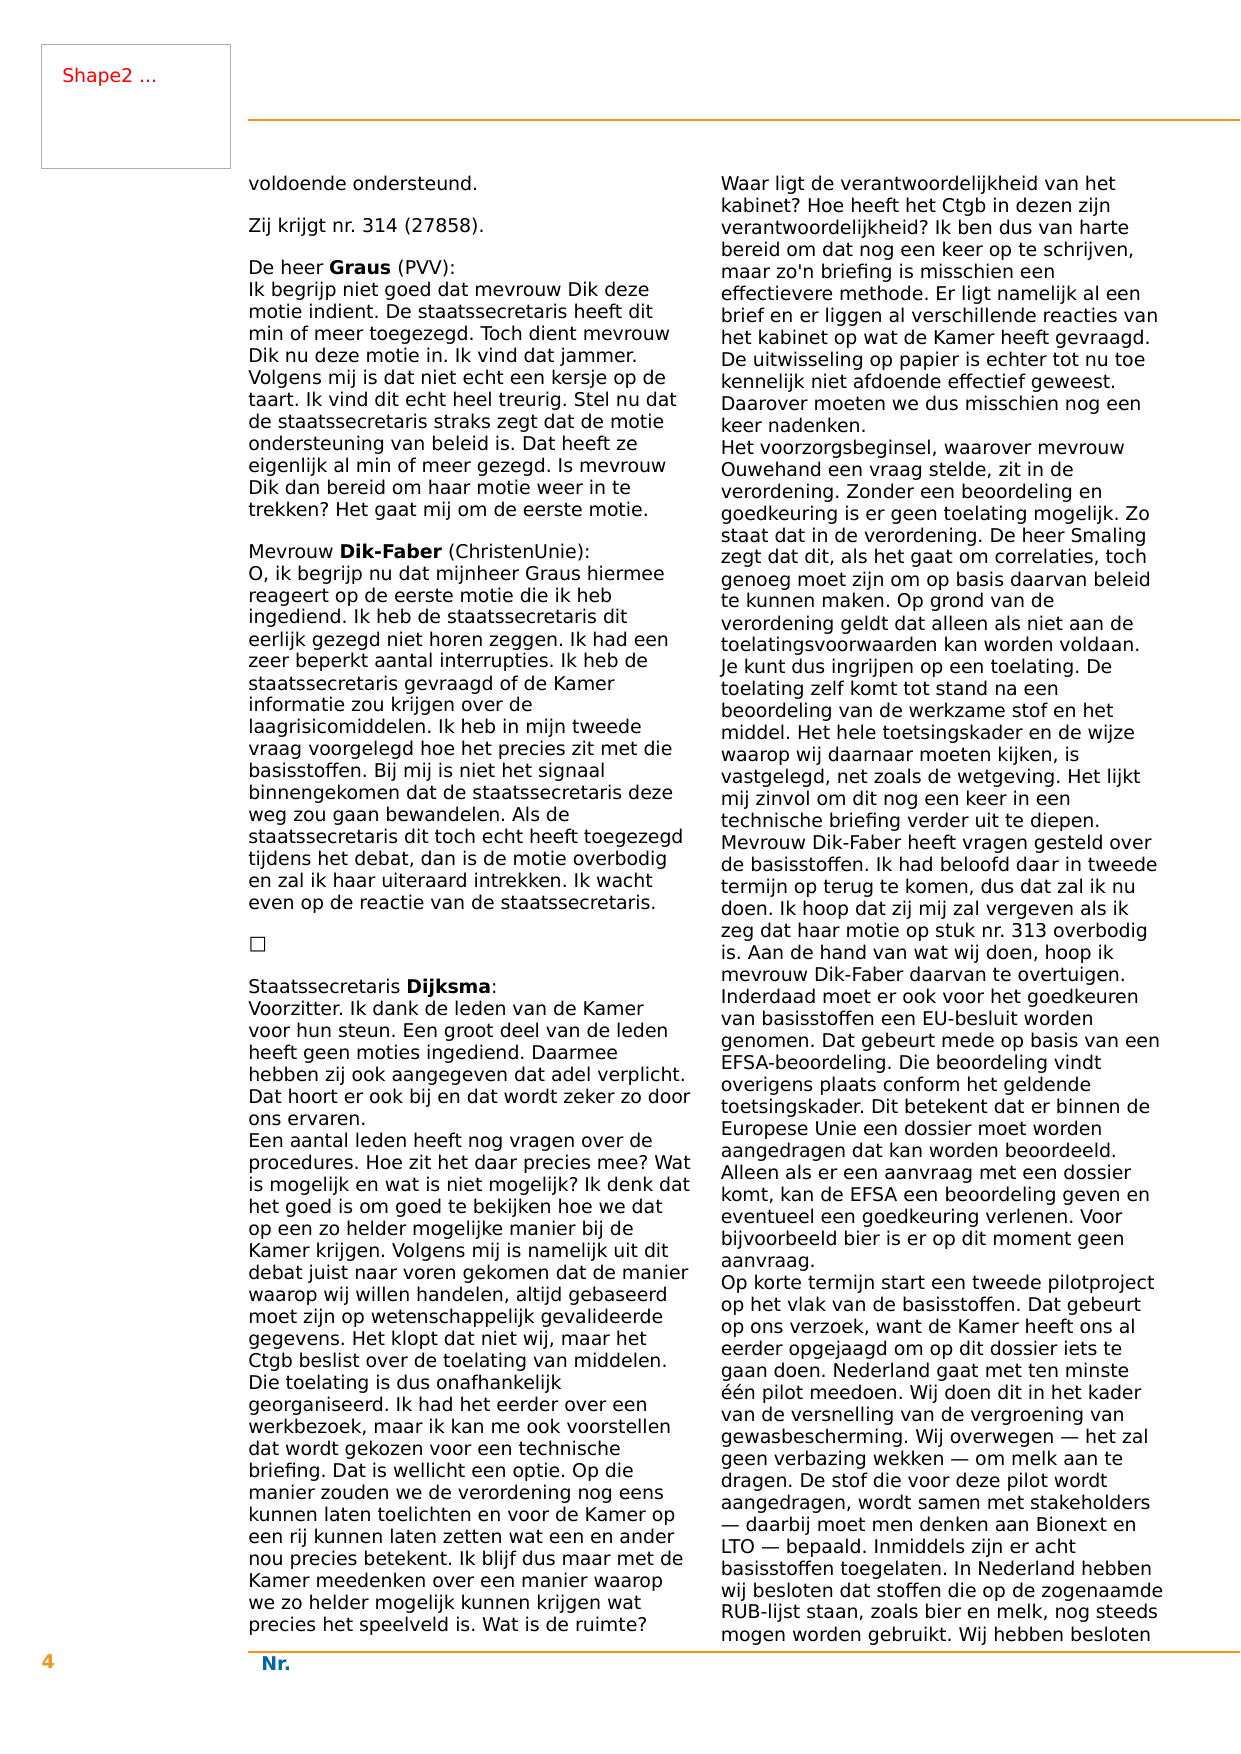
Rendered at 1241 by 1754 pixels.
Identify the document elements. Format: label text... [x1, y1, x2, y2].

text Waar ligt de verantwoordelijkheid van het kabinet? Hoe heeft het Ctgb in dezen zijn verantwoordelijkheid? Ik ben dus van harte bereid om dat nog een keer op te schrijven, maar zo'n briefing is misschien een effectievere methode. Er ligt namelijk al een brief en er liggen al verschillende reacties van het kabinet op wat de Kamer heeft gevraagd. De uitwisseling op papier is echter tot nu toe kennelijk niet afdoende effectief geweest. Daarover moeten we dus misschien nog een keer nadenken. [721, 173, 1163, 437]
text Het voorzorgsbeginsel, waarover mevrouw Ouwehand een vraag stelde, zit in de verordening. Zonder een beoordeling en goedkeuring is er geen toelating mogelijk. Zo staat dat in de verordening. De heer Smaling zegt dat dit, als het gaat om correlaties, toch genoeg moet zijn om op basis daarvan beleid te kunnen maken. Op grond van de verordening geldt dat alleen als niet aan de toelatingsvoorwaarden kan worden voldaan. Je kunt dus ingrijpen op een toelating. De toelating zelf komt tot stand na een beoordeling van de werkzame stof en het middel. Het hele toetsingskader en de wijze waarop wij daarnaar moeten kijken, is vastgelegd, net zoals de wetgeving. Het lijkt mij zinvol om dit nog een keer in een technische briefing verder uit te diepen. [721, 437, 1163, 832]
text Ik begrijp niet goed dat mevrouw Dik deze motie indient. De staatssecretaris heeft dit min of meer toegezegd. Toch dient mevrouw Dik nu deze motie in. Ik vind dat jammer. Volgens mij is dat niet echt een kersje op de taart. Ik vind dit echt heel treurig. Stel nu dat de staatssecretaris straks zegt dat de motie ondersteuning van beleid is. Dat heeft ze eigenlijk al min of meer gezegd. Is mevrouw Dik dan bereid om haar motie weer in te trekken? Het gaat mij om de eerste motie. [248, 279, 691, 521]
text O, ik begrijp nu dat mijnheer Graus hiermee reageert op de eerste motie die ik heb ingediend. Ik heb de staatssecretaris dit eerlijk gezegd niet horen zeggen. Ik had een zeer beperkt aantal interrupties. Ik heb de staatssecretaris gevraagd of de Kamer informatie zou krijgen over de laagrisicomiddelen. Ik heb in mijn tweede vraag voorgelegd hoe het precies zit met die basisstoffen. Bij mij is niet het signaal binnengekomen dat de staatssecretaris deze weg zou gaan bewandelen. Als de staatssecretaris dit toch echt heeft toegezegd tijdens het debat, dan is de motie overbodig en zal ik haar uiteraard intrekken. Ik wacht even op de reactie van de staatssecretaris. [248, 562, 691, 914]
text Mevrouw Dik-Faber (ChristenUnie): [248, 541, 691, 562]
text Zij krijgt nr. 314 (27858). [248, 215, 691, 237]
text voldoende ondersteund. [248, 173, 691, 195]
text Op korte termijn start een tweede pilotproject op het vlak van de basisstoffen. Dat gebeurt op ons verzoek, want de Kamer heeft ons al eerder opgejaagd om op dit dossier iets te gaan doen. Nederland gaat met ten minste één pilot meedoen. Wij doen dit in het kader van de versnelling van de vergroening van gewasbescherming. Wij overwegen — het zal geen verbazing wekken — om melk aan te dragen. De stof die voor deze pilot wordt aangedragen, wordt samen met stakeholders — daarbij moet men denken aan Bionext en LTO — bepaald. Inmiddels zijn er acht basisstoffen toegelaten. In Nederland hebben wij besloten dat stoffen die op de zogenaamde RUB-lijst staan, zoals bier en melk, nog steeds mogen worden gebruikt. Wij hebben besloten [721, 1272, 1163, 1645]
text ⬜ [248, 934, 691, 956]
text De heer Graus (PVV): [248, 257, 691, 279]
text Staatssecretaris Dijksma: [248, 976, 691, 998]
text Een aantal leden heeft nog vragen over de procedures. Hoe zit het daar precies mee? Wat is mogelijk en wat is niet mogelijk? Ik denk dat het goed is om goed te bekijken hoe we dat op een zo helder mogelijke manier bij de Kamer krijgen. Volgens mij is namelijk uit dit debat juist naar voren gekomen dat de manier waarop wij willen handelen, altijd gebaseerd moet zijn op wetenschappelijk gevalideerde gegevens. Het klopt dat niet wij, maar het Ctgb beslist over de toelating van middelen. Die toelating is dus onafhankelijk georganiseerd. Ik had het eerder over een werkbezoek, maar ik kan me ook voorstellen dat wordt gekozen voor een technische briefing. Dat is wellicht een optie. Op die manier zouden we de verordening nog eens kunnen laten toelichten en voor de Kamer op een rij kunnen laten zetten wat een en ander nou precies betekent. Ik blijf dus maar met de Kamer meedenken over een manier waarop we zo helder mogelijk kunnen krijgen wat precies het speelveld is. Wat is de ruimte? [248, 1130, 691, 1636]
text Mevrouw Dik-Faber heeft vragen gesteld over de basisstoffen. Ik had beloofd daar in tweede termijn op terug te komen, dus dat zal ik nu doen. Ik hoop dat zij mij zal vergeven als ik zeg dat haar motie op stuk nr. 313 overbodig is. Aan de hand van wat wij doen, hoop ik mevrouw Dik-Faber daarvan te overtuigen. Inderdaad moet er ook voor het goedkeuren van basisstoffen een EU-besluit worden genomen. Dat gebeurt mede op basis van een EFSA-beoordeling. Die beoordeling vindt overigens plaats conform het geldende toetsingskader. Dit betekent dat er binnen de Europese Unie een dossier moet worden aangedragen dat kan worden beoordeeld. Alleen als er een aanvraag met een dossier komt, kan de EFSA een beoordeling geven en eventueel een goedkeuring verlenen. Voor bijvoorbeeld bier is er op dit moment geen aanvraag. [721, 832, 1163, 1272]
text Voorzitter. Ik dank de leden van de Kamer voor hun steun. Een groot deel van de leden heeft geen moties ingediend. Daarmee hebben zij ook aangegeven dat adel verplicht. Dat hoort er ook bij en dat wordt zeker zo door ons ervaren. [248, 998, 691, 1130]
